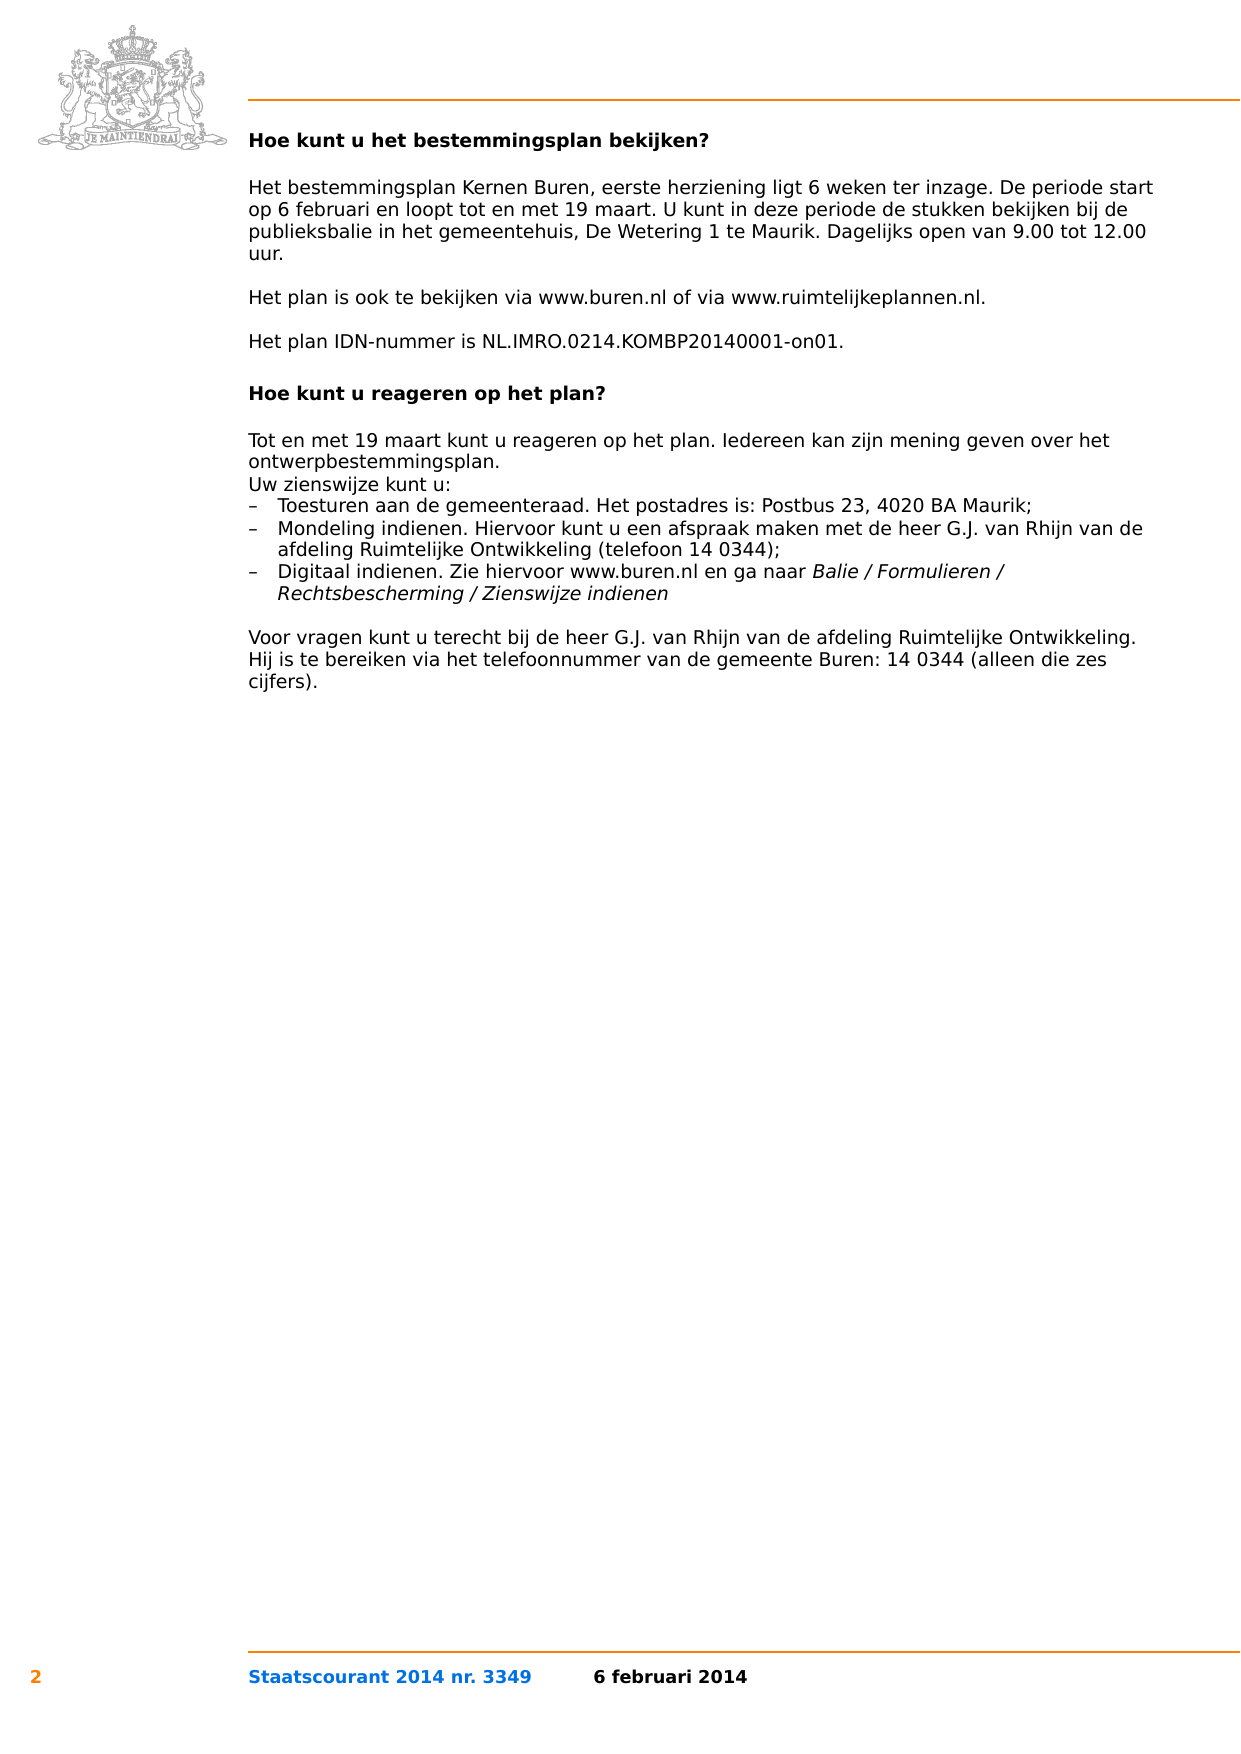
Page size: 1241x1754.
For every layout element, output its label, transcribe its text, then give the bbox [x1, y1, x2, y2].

text Het bestemmingsplan Kernen Buren, eerste herziening ligt 6 weken ter inzage. De periode start op 6 februari en loopt tot en met 19 maart. U kunt in deze periode de stukken bekijken bij de publieksbalie in het gemeentehuis, De Wetering 1 te Maurik. Dagelijks open van 9.00 tot 12.00 uur. [248, 177, 1163, 265]
text – Mondeling indienen. Hiervoor kunt u een afspraak maken met de heer G.J. van Rhijn van de afdeling Ruimtelijke Ontwikkeling (telefoon 14 0344); [248, 517, 1163, 561]
text Het plan is ook te bekijken via www.buren.nl of via www.ruimtelijkeplannen.nl. [248, 287, 1163, 309]
text – Toesturen aan de gemeenteraad. Het postadres is: Postbus 23, 4020 BA Maurik; [248, 495, 1163, 517]
text – Digitaal indienen. Zie hiervoor www.buren.nl en ga naar Balie / Formulieren / Rechtsbescherming / Zienswijze indienen [248, 561, 1163, 605]
subtitle Hoe kunt u reageren op het plan? [248, 382, 1163, 404]
text Uw zienswijze kunt u: [248, 473, 1163, 495]
subtitle Hoe kunt u het bestemmingsplan bekijken? [248, 130, 1163, 152]
text Voor vragen kunt u terecht bij de heer G.J. van Rhijn van de afdeling Ruimtelijke Ontwikkeling. Hij is te bereiken via het telefoonnummer van de gemeente Buren: 14 0344 (alleen die zes cijfers). [248, 627, 1163, 693]
text Het plan IDN-nummer is NL.IMRO.0214.KOMBP20140001-on01. [248, 331, 1163, 352]
text Tot en met 19 maart kunt u reageren op het plan. Iedereen kan zijn mening geven over het ontwerpbestemmingsplan. [248, 429, 1163, 473]
picture [38, 25, 227, 150]
